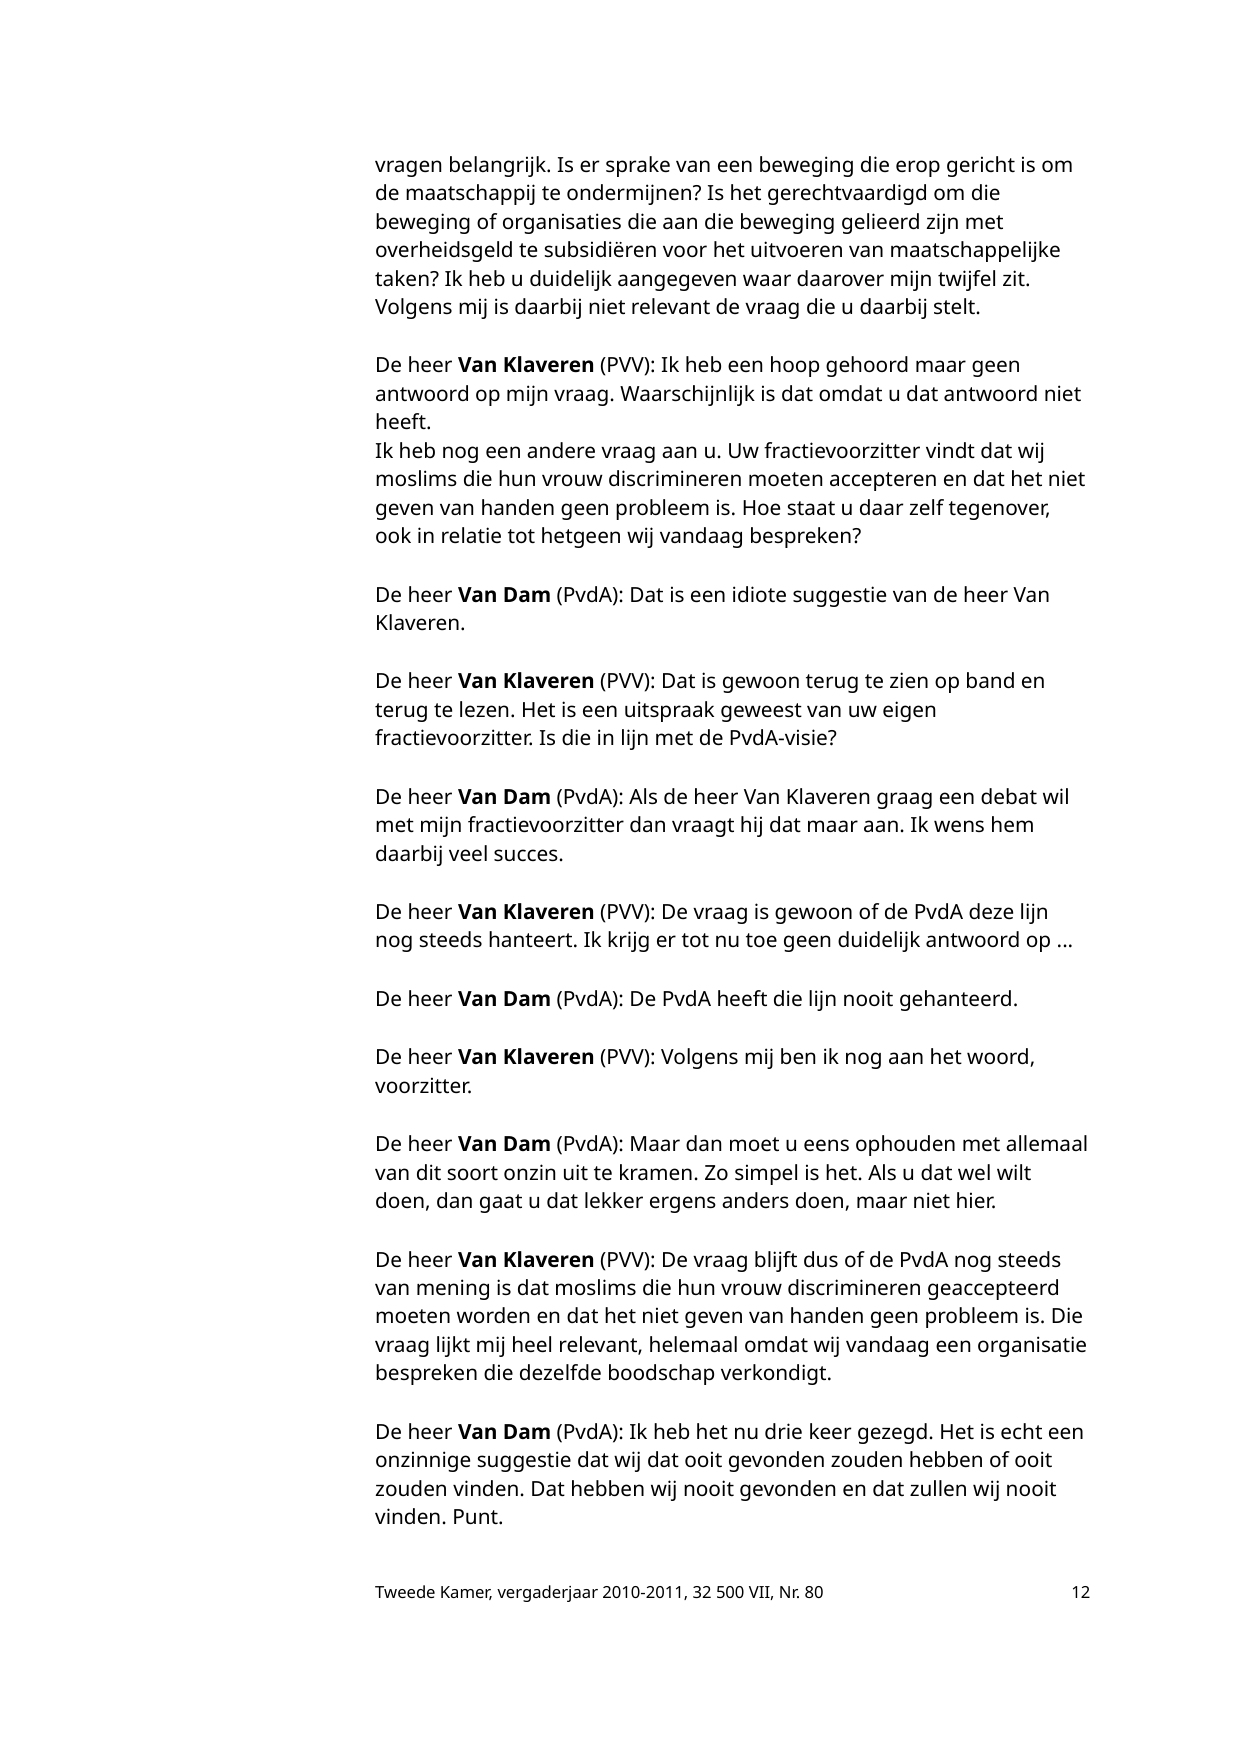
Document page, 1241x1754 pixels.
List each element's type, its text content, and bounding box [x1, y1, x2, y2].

text De heer Van Klaveren (PVV): Volgens mij ben ik nog aan het woord, voorzitter. [375, 1042, 1090, 1099]
text De heer Van Klaveren (PVV): Ik heb een hoop gehoord maar geen antwoord op mijn vraag. Waarschijnlijk is dat omdat u dat antwoord niet heeft. [375, 351, 1090, 436]
text De heer Van Dam (PvdA): Dat is een idiote suggestie van de heer Van Klaveren. [375, 580, 1090, 637]
text De heer Van Klaveren (PVV): De vraag is gewoon of de PvdA deze lijn nog steeds hanteert. Ik krijg er tot nu toe geen duidelijk antwoord op ... [375, 897, 1090, 954]
text De heer Van Dam (PvdA): De PvdA heeft die lijn nooit gehanteerd. [375, 984, 1090, 1012]
text De heer Van Dam (PvdA): Als de heer Van Klaveren graag een debat wil met mijn fractievoorzitter dan vraagt hij dat maar aan. Ik wens hem daarbij veel succes. [375, 782, 1090, 867]
text vragen belangrijk. Is er sprake van een beweging die erop gericht is om de maatschappij te ondermijnen? Is het gerechtvaardigd om die beweging of organisaties die aan die beweging gelieerd zijn met overheidsgeld te subsidiëren voor het uitvoeren van maatschappelijke taken? Ik heb u duidelijk aangegeven waar daarover mijn twijfel zit. Volgens mij is daarbij niet relevant de vraag die u daarbij stelt. [375, 150, 1090, 321]
text De heer Van Klaveren (PVV): De vraag blijft dus of de PvdA nog steeds van mening is dat moslims die hun vrouw discrimineren geaccepteerd moeten worden en dat het niet geven van handen geen probleem is. Die vraag lijkt mij heel relevant, helemaal omdat wij vandaag een organisatie bespreken die dezelfde boodschap verkondigt. [375, 1245, 1090, 1387]
text Ik heb nog een andere vraag aan u. Uw fractievoorzitter vindt dat wij moslims die hun vrouw discrimineren moeten accepteren en dat het niet geven van handen geen probleem is. Hoe staat u daar zelf tegenover, ook in relatie tot hetgeen wij vandaag bespreken? [375, 436, 1090, 550]
text De heer Van Dam (PvdA): Ik heb het nu drie keer gezegd. Het is echt een onzinnige suggestie dat wij dat ooit gevonden zouden hebben of ooit zouden vinden. Dat hebben wij nooit gevonden en dat zullen wij nooit vinden. Punt. [375, 1417, 1090, 1531]
text De heer Van Klaveren (PVV): Dat is gewoon terug te zien op band en terug te lezen. Het is een uitspraak geweest van uw eigen fractievoorzitter. Is die in lijn met de PvdA-visie? [375, 667, 1090, 752]
text De heer Van Dam (PvdA): Maar dan moet u eens ophouden met allemaal van dit soort onzin uit te kramen. Zo simpel is het. Als u dat wel wilt doen, dan gaat u dat lekker ergens anders doen, maar niet hier. [375, 1129, 1090, 1215]
